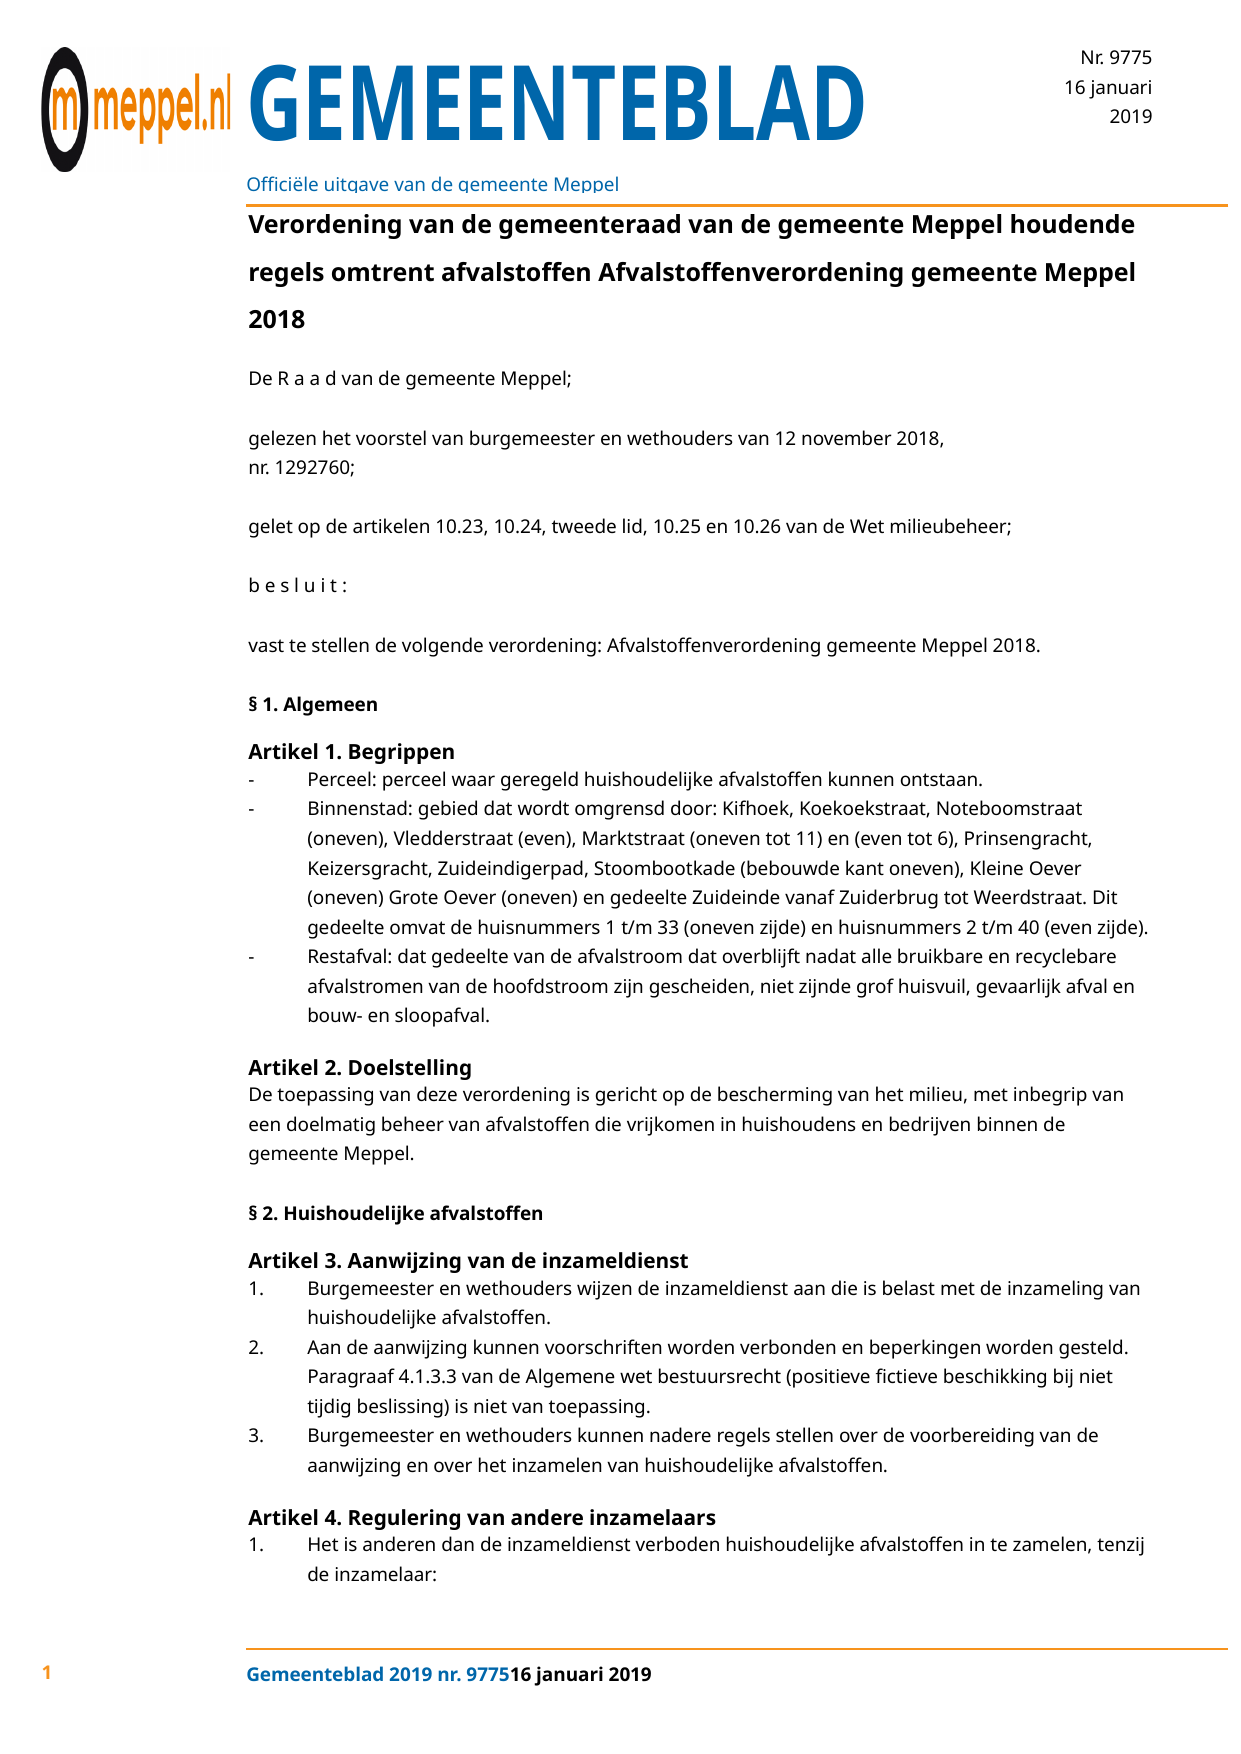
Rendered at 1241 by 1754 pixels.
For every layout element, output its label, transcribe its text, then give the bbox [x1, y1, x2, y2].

text gelet op de artikelen 10.23, 10.24, tweede lid, 10.25 en 10.26 van de Wet milieubeheer; [248, 513, 1152, 539]
text Artikel 1. Begrippen [248, 737, 1152, 766]
text § 2. Huishoudelijke afvalstoffen [248, 1200, 1152, 1226]
list Burgemeester en wethouders wijzen de inzameldienst aan die is belast met de inzameling van huishoudelijke afvalstoffen. [248, 1275, 1152, 1330]
text vast te stellen de volgende verordening: Afvalstoffenverordening gemeente Meppel 2018. [248, 632, 1152, 657]
text De R a a d van de gemeente Meppel; [248, 366, 1152, 391]
text gelezen het voorstel van burgemeester en wethouders van 12 november 2018, [248, 425, 1152, 450]
picture [41, 47, 231, 172]
text Artikel 2. Doelstelling [248, 1053, 1152, 1081]
list Binnenstad: gebied dat wordt omgrensd door: Kifhoek, Koekoekstraat, Noteboomstraat (oneven), Vledderstraat (even), Marktstraat (oneven tot 11) en (even tot 6), Prinsengracht, Keizersgracht, Zuideindigerpad, Stoombootkade (bebouwde kant oneven), Kleine Oever (oneven) Grote Oever (oneven) en gedeelte Zuideinde vanaf Zuiderbrug tot Weerdstraat. Dit gedeelte omvat de huisnummers 1 t/m 33 (oneven zijde) en huisnummers 2 t/m 40 (even zijde). [248, 796, 1152, 939]
text § 1. Algemeen [248, 691, 1152, 717]
list Restafval: dat gedeelte van de afvalstroom dat overblijft nadat alle bruikbare en recyclebare afvalstromen van de hoofdstroom zijn gescheiden, niet zijnde grof huisvuil, gevaarlijk afval en bouw- en sloopafval. [248, 943, 1152, 1028]
text b e s l u i t : [248, 573, 1152, 598]
text Artikel 4. Regulering van andere inzamelaars [248, 1503, 1152, 1531]
list Burgemeester en wethouders kunnen nadere regels stellen over de voorbereiding van de aanwijzing en over het inzamelen van huishoudelijke afvalstoffen. [248, 1423, 1152, 1478]
text Verordening van de gemeenteraad van de gemeente Meppel houdende regels omtrent afvalstoffen Afvalstoffenverordening gemeente Meppel 2018 [248, 207, 1152, 336]
list Perceel: perceel waar geregeld huishoudelijke afvalstoffen kunnen ontstaan. [248, 766, 1152, 792]
text De toepassing van deze verordening is gericht op de bescherming van het milieu, met inbegrip van een doelmatig beheer van afvalstoffen die vrijkomen in huishoudens en bedrijven binnen de gemeente Meppel. [248, 1081, 1152, 1166]
list Aan de aanwijzing kunnen voorschriften worden verbonden en beperkingen worden gesteld. Paragraaf 4.1.3.3 van de Algemene wet bestuursrecht (positieve fictieve beschikking bij niet tijdig beslissing) is niet van toepassing. [248, 1334, 1152, 1419]
text nr. 1292760; [248, 454, 1152, 480]
text Artikel 3. Aanwijzing van de inzameldienst [248, 1246, 1152, 1275]
list Het is anderen dan de inzameldienst verboden huishoudelijke afvalstoffen in te zamelen, tenzij de inzamelaar: [248, 1531, 1152, 1586]
